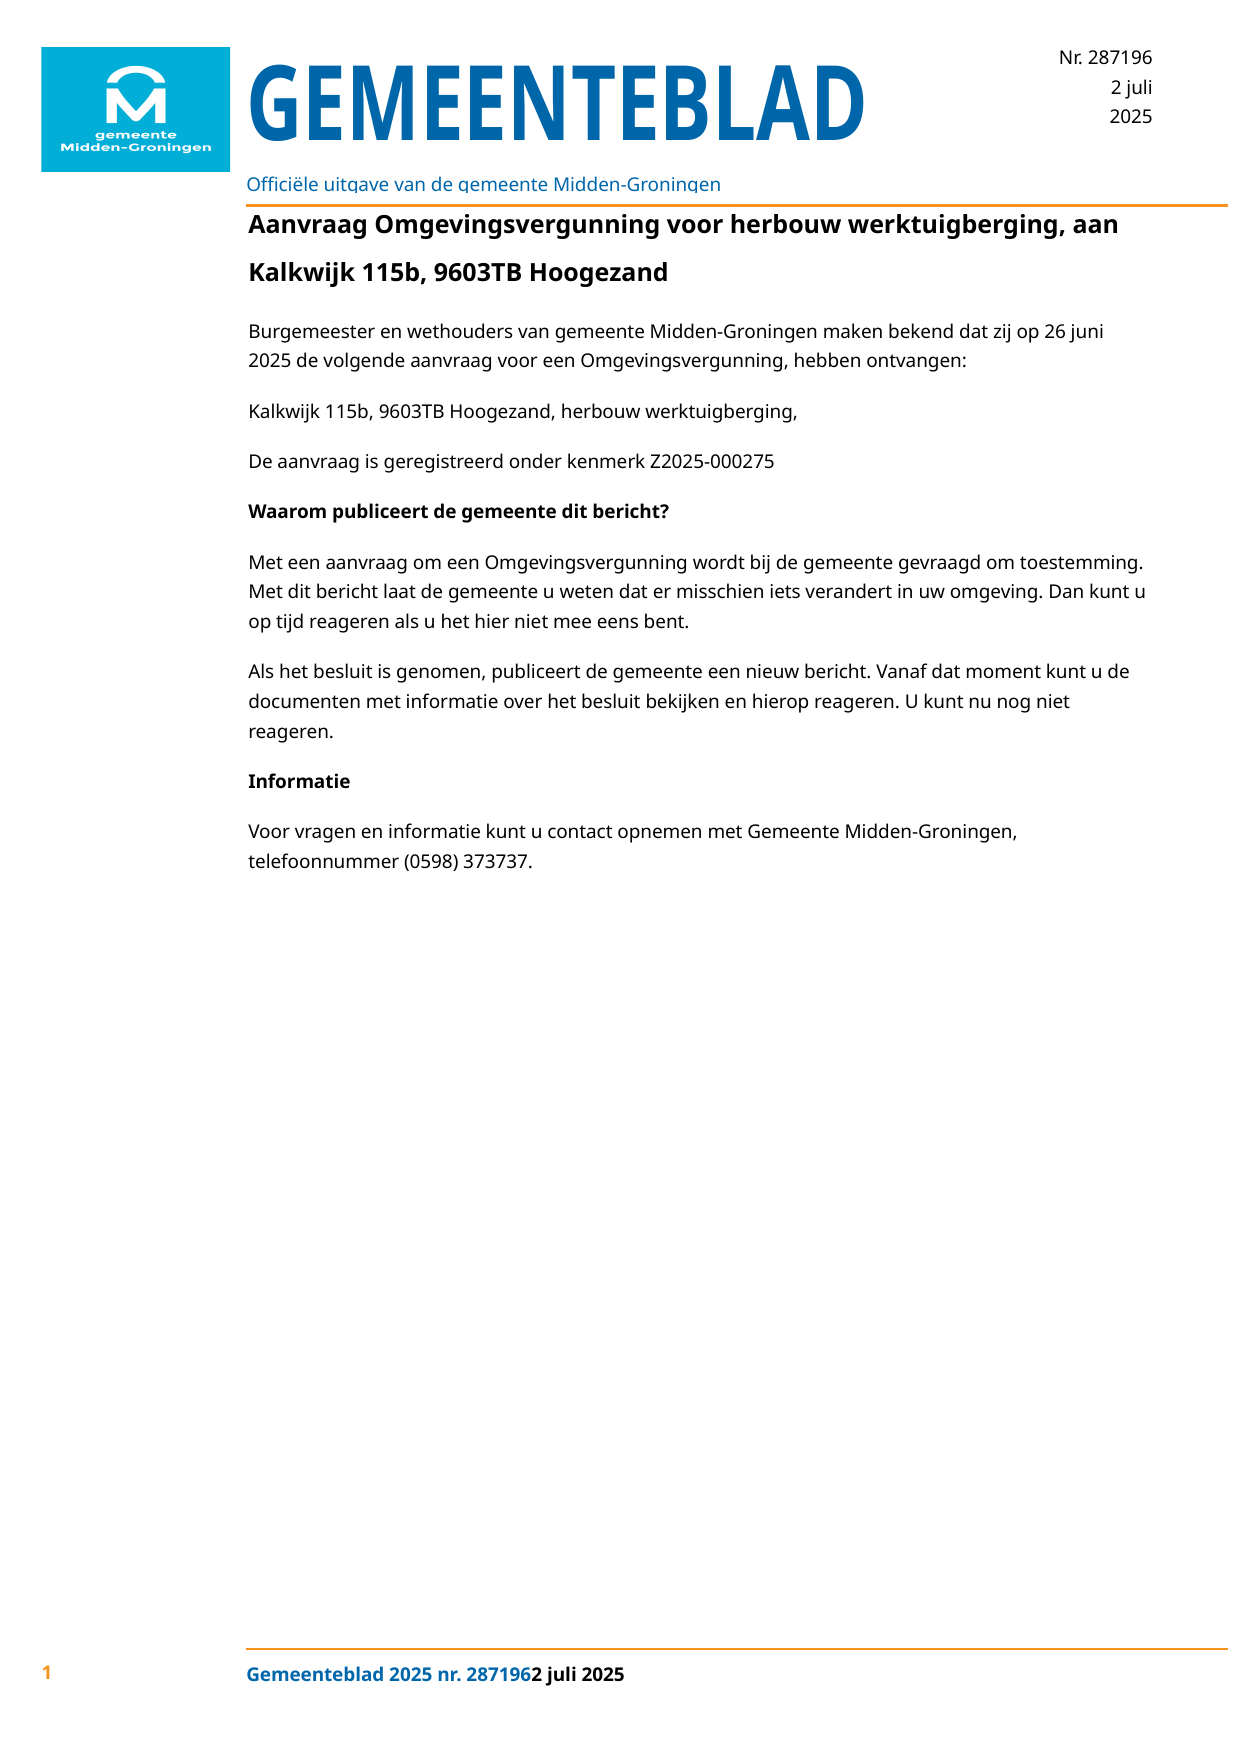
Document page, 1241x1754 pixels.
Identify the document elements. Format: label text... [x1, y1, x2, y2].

text De aanvraag is geregistreerd onder kenmerk Z2025-000275 [248, 448, 1152, 474]
text Voor vragen en informatie kunt u contact opnemen met Gemeente Midden-Groningen, telefoonnummer (0598) 373737. [248, 819, 1152, 874]
text Als het besluit is genomen, publiceert de gemeente een nieuw bericht. Vanaf dat moment kunt u de documenten met informatie over het besluit bekijken en hierop reageren. U kunt nu nog niet reageren. [248, 659, 1152, 744]
text Burgemeester en wethouders van gemeente Midden-Groningen maken bekend dat zij op 26 juni 2025 de volgende aanvraag voor een Omgevingsvergunning, hebben ontvangen: [248, 318, 1152, 373]
text Met een aanvraag om een Omgevingsvergunning wordt bij de gemeente gevraagd om toestemming. Met dit bericht laat de gemeente u weten dat er misschien iets verandert in uw omgeving. Dan kunt u op tijd reageren als u het hier niet mee eens bent. [248, 549, 1152, 634]
picture [108, 66, 164, 82]
text Kalkwijk 115b, 9603TB Hoogezand, herbouw werktuigberging, [248, 398, 1152, 424]
picture [107, 89, 165, 122]
picture [184, 146, 190, 153]
text Informatie [248, 768, 1152, 794]
text Aanvraag Omgevingsvergunning voor herbouw werktuigberging, aan Kalkwijk 115b, 9603TB Hoogezand [248, 207, 1152, 288]
text Waarom publiceert de gemeente dit bericht? [248, 499, 1152, 524]
